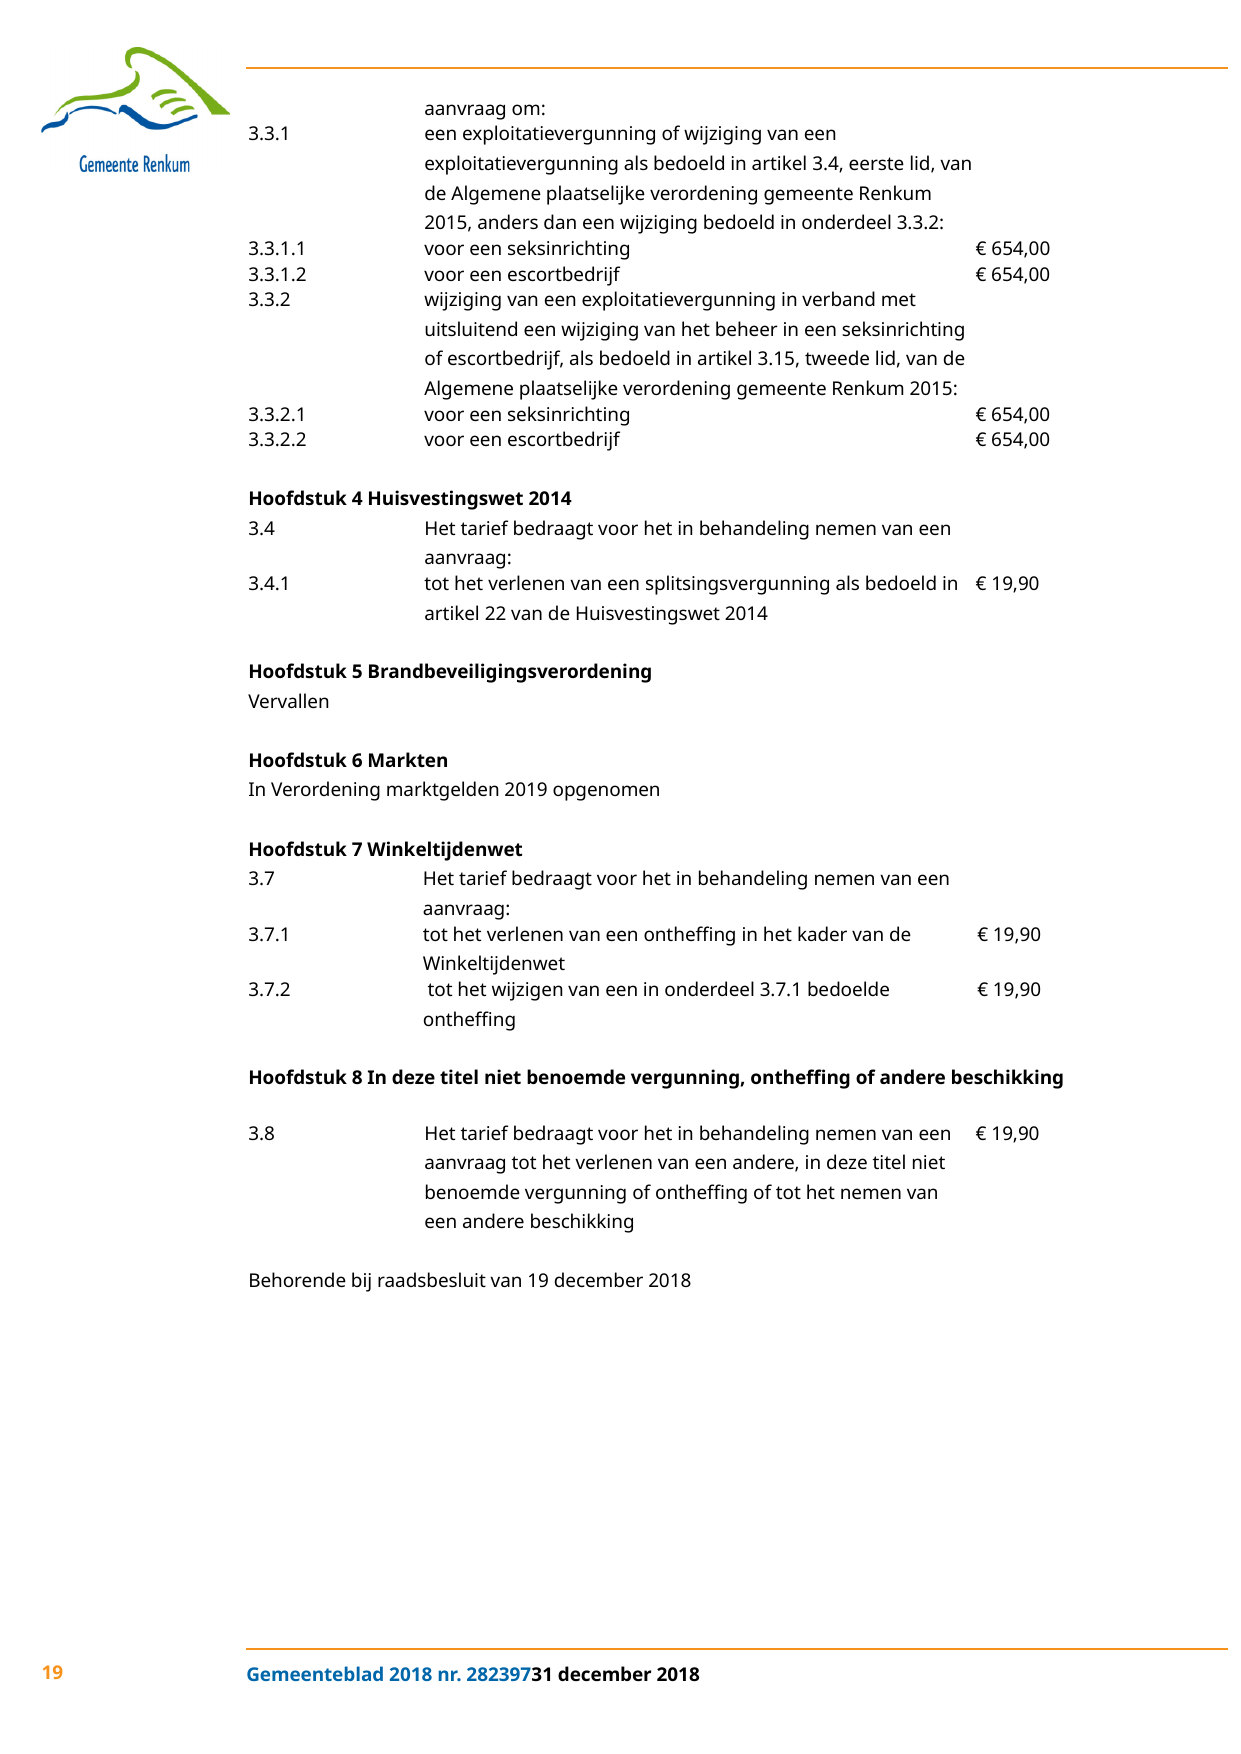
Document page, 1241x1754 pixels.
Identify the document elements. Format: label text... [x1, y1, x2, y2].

table_header [977, 866, 1152, 921]
picture [41, 47, 231, 172]
table_header [424, 1094, 975, 1120]
table_cell 3.7.2 [248, 976, 423, 1031]
table_cell [975, 121, 1152, 235]
table_header [975, 95, 1152, 121]
table_cell 3.3.2.1 [248, 401, 424, 427]
table_cell € 654,00 [975, 235, 1152, 261]
table_cell voor een seksinrichting [424, 401, 975, 427]
text Hoofdstuk 4 Huisvestingswet 2014 [248, 485, 1152, 511]
table_cell 3.3.2.2 [248, 427, 424, 452]
table_cell 3.3.1.2 [248, 261, 424, 286]
table_header [248, 95, 424, 121]
table_cell € 19,90 [975, 1120, 1152, 1234]
table_cell tot het verlenen van een splitsingsvergunning als bedoeld in artikel 22 van de Huisvestingswet 2014 [424, 570, 975, 626]
table_header 3.7 [248, 866, 423, 921]
table_cell 3.8 [248, 1120, 424, 1234]
table_header aanvraag om: [424, 95, 975, 121]
table_cell [975, 286, 1152, 401]
table_cell 3.7.1 [248, 921, 423, 976]
table_cell € 19,90 [975, 570, 1152, 626]
text In Verordening marktgelden 2019 opgenomen [248, 777, 1152, 802]
table_header 3.4 [248, 515, 424, 570]
table_cell 3.3.1 [248, 121, 424, 235]
table_cell 3.4.1 [248, 570, 424, 626]
table_header [248, 1094, 424, 1120]
text Hoofdstuk 7 Winkeltijdenwet [248, 836, 1152, 862]
table_header Het tarief bedraagt voor het in behandeling nemen van een aanvraag: [423, 866, 977, 921]
text Vervallen [248, 688, 1152, 714]
table_cell voor een escortbedrijf [424, 261, 975, 286]
table_header [975, 515, 1152, 570]
table_cell 3.3.2 [248, 286, 424, 401]
table_cell 3.3.1.1 [248, 235, 424, 261]
table_cell Het tarief bedraagt voor het in behandeling nemen van een aanvraag tot het verlenen van een andere, in deze titel niet benoemde vergunning of ontheffing of tot het nemen van een andere beschikking [424, 1120, 975, 1234]
table_cell een exploitatievergunning of wijziging van een exploitatievergunning als bedoeld in artikel 3.4, eerste lid, van de Algemene plaatselijke verordening gemeente Renkum 2015, anders dan een wijziging bedoeld in onderdeel 3.3.2: [424, 121, 975, 235]
table_header [975, 1094, 1152, 1120]
table_cell tot het wijzigen van een in onderdeel 3.7.1 bedoelde ontheffing [423, 976, 977, 1031]
table_cell € 19,90 [977, 976, 1152, 1031]
text Hoofdstuk 6 Markten [248, 747, 1152, 773]
table_cell € 654,00 [975, 401, 1152, 427]
text Hoofdstuk 8 In deze titel niet benoemde vergunning, ontheffing of andere beschikking [248, 1064, 1152, 1090]
text Hoofdstuk 5 Brandbeveiligingsverordening [248, 658, 1152, 684]
table_cell € 19,90 [977, 921, 1152, 976]
text Behorende bij raadsbesluit van 19 december 2018 [248, 1267, 1152, 1293]
table_cell voor een escortbedrijf [424, 427, 975, 452]
table_cell wijziging van een exploitatievergunning in verband met uitsluitend een wijziging van het beheer in een seksinrichting of escortbedrijf, als bedoeld in artikel 3.15, tweede lid, van de Algemene plaatselijke verordening gemeente Renkum 2015: [424, 286, 975, 401]
table_cell voor een seksinrichting [424, 235, 975, 261]
table_cell tot het verlenen van een ontheffing in het kader van de Winkeltijdenwet [423, 921, 977, 976]
table_header Het tarief bedraagt voor het in behandeling nemen van een aanvraag: [424, 515, 975, 570]
table_cell € 654,00 [975, 427, 1152, 452]
table_cell € 654,00 [975, 261, 1152, 286]
